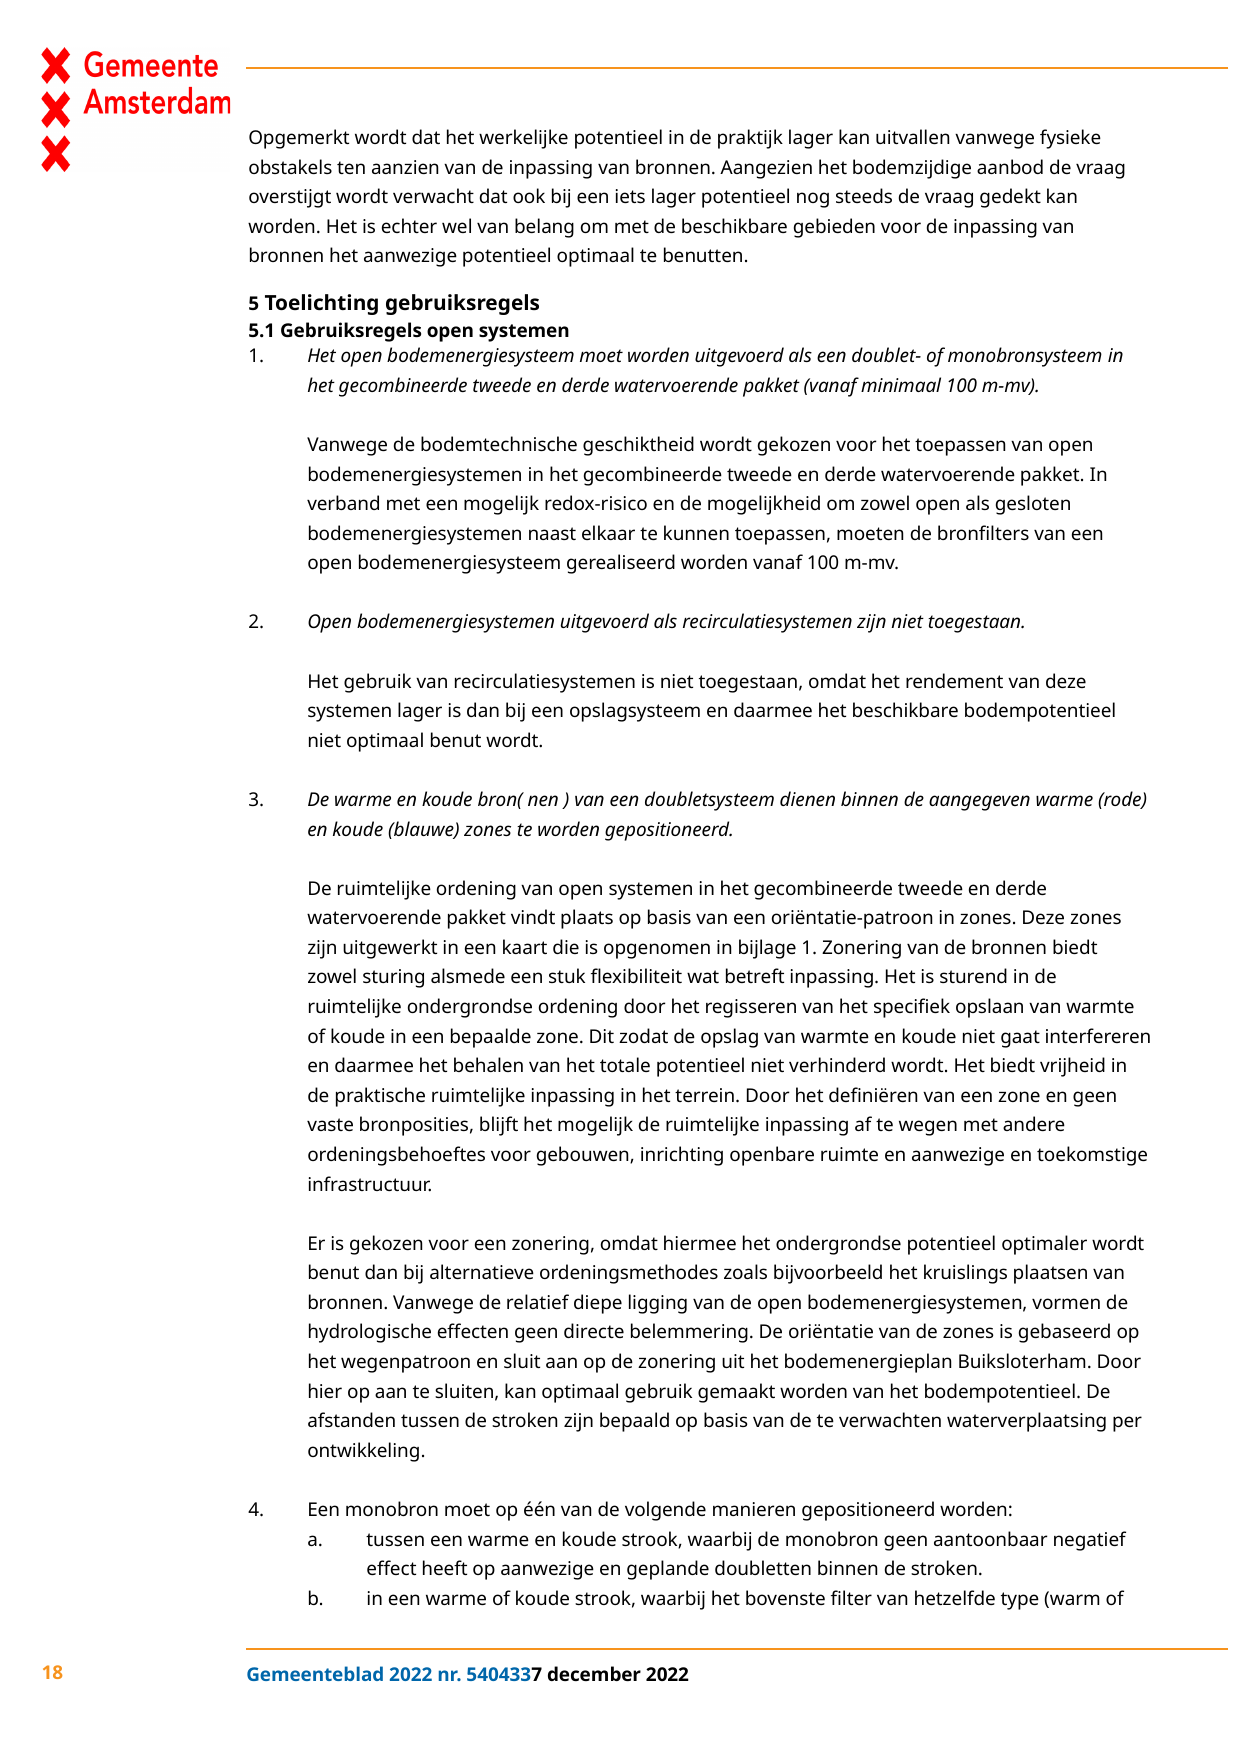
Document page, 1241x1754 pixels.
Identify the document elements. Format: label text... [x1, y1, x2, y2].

list tussen een warme en koude strook, waarbij de monobron geen aantoonbaar negatief effect heeft op aanwezige en geplande doubletten binnen de stroken. [307, 1526, 1152, 1581]
list De ruimtelijke ordening van open systemen in het gecombineerde tweede en derde watervoerende pakket vindt plaats op basis van een oriëntatie-patroon in zones. Deze zones zijn uitgewerkt in een kaart die is opgenomen in bijlage 1. Zonering van de bronnen biedt zowel sturing alsmede een stuk flexibiliteit wat betreft inpassing. Het is sturend in de ruimtelijke ondergrondse ordening door het regisseren van het specifiek opslaan van warmte of koude in een bepaalde zone. Dit zodat de opslag van warmte en koude niet gaat interfereren en daarmee het behalen van het totale potentieel niet verhinderd wordt. Het biedt vrijheid in de praktische ruimtelijke inpassing in het terrein. Door het definiëren van een zone en geen vaste bronposities, blijft het mogelijk de ruimtelijke inpassing af te wegen met andere ordeningsbehoeftes voor gebouwen, inrichting openbare ruimte en aanwezige en toekomstige infrastructuur. [248, 875, 1152, 1197]
list Open bodemenergiesystemen uitgevoerd als recirculatiesystemen zijn niet toegestaan. [248, 609, 1152, 634]
picture [41, 47, 231, 172]
text 5 Toelichting gebruiksregels [248, 288, 1152, 317]
list Een monobron moet op één van de volgende manieren gepositioneerd worden: [248, 1496, 1152, 1522]
text Opgemerkt wordt dat het werkelijke potentieel in de praktijk lager kan uitvallen vanwege fysieke obstakels ten aanzien van de inpassing van bronnen. Aangezien het bodemzijdige aanbod de vraag overstijgt wordt verwacht dat ook bij een iets lager potentieel nog steeds de vraag gedekt kan worden. Het is echter wel van belang om met de beschikbare gebieden voor de inpassing van bronnen het aanwezige potentieel optimaal te benutten. [248, 124, 1152, 268]
text 5.1 Gebruiksregels open systemen [248, 317, 1152, 342]
list in een warme of koude strook, waarbij het bovenste filter van hetzelfde type (warm of [307, 1585, 1152, 1611]
list Er is gekozen voor een zonering, omdat hiermee het ondergrondse potentieel optimaler wordt benut dan bij alternatieve ordeningsmethodes zoals bijvoorbeeld het kruislings plaatsen van bronnen. Vanwege de relatief diepe ligging van de open bodemenergiesystemen, vormen de hydrologische effecten geen directe belemmering. De oriëntatie van de zones is gebaseerd op het wegenpatroon en sluit aan op de zonering uit het bodemenergieplan Buiksloterham. Door hier op aan te sluiten, kan optimaal gebruik gemaakt worden van het bodempotentieel. De afstanden tussen de stroken zijn bepaald op basis van de te verwachten waterverplaatsing per ontwikkeling. [248, 1230, 1152, 1463]
list Vanwege de bodemtechnische geschiktheid wordt gekozen voor het toepassen van open bodemenergiesystemen in het gecombineerde tweede en derde watervoerende pakket. In verband met een mogelijk redox-risico en de mogelijkheid om zowel open als gesloten bodemenergiesystemen naast elkaar te kunnen toepassen, moeten de bronfilters van een open bodemenergiesysteem gerealiseerd worden vanaf 100 m-mv. [248, 431, 1152, 575]
list De warme en koude bron( nen ) van een doubletsysteem dienen binnen de aangegeven warme (rode) en koude (blauwe) zones te worden gepositioneerd. [248, 786, 1152, 842]
list Het gebruik van recirculatiesystemen is niet toegestaan, omdat het rendement van deze systemen lager is dan bij een opslagsysteem en daarmee het beschikbare bodempotentieel niet optimaal benut wordt. [248, 668, 1152, 753]
list Het open bodemenergiesysteem moet worden uitgevoerd als een doublet- of monobronsysteem in het gecombineerde tweede en derde watervoerende pakket (vanaf minimaal 100 m-mv). [248, 342, 1152, 398]
